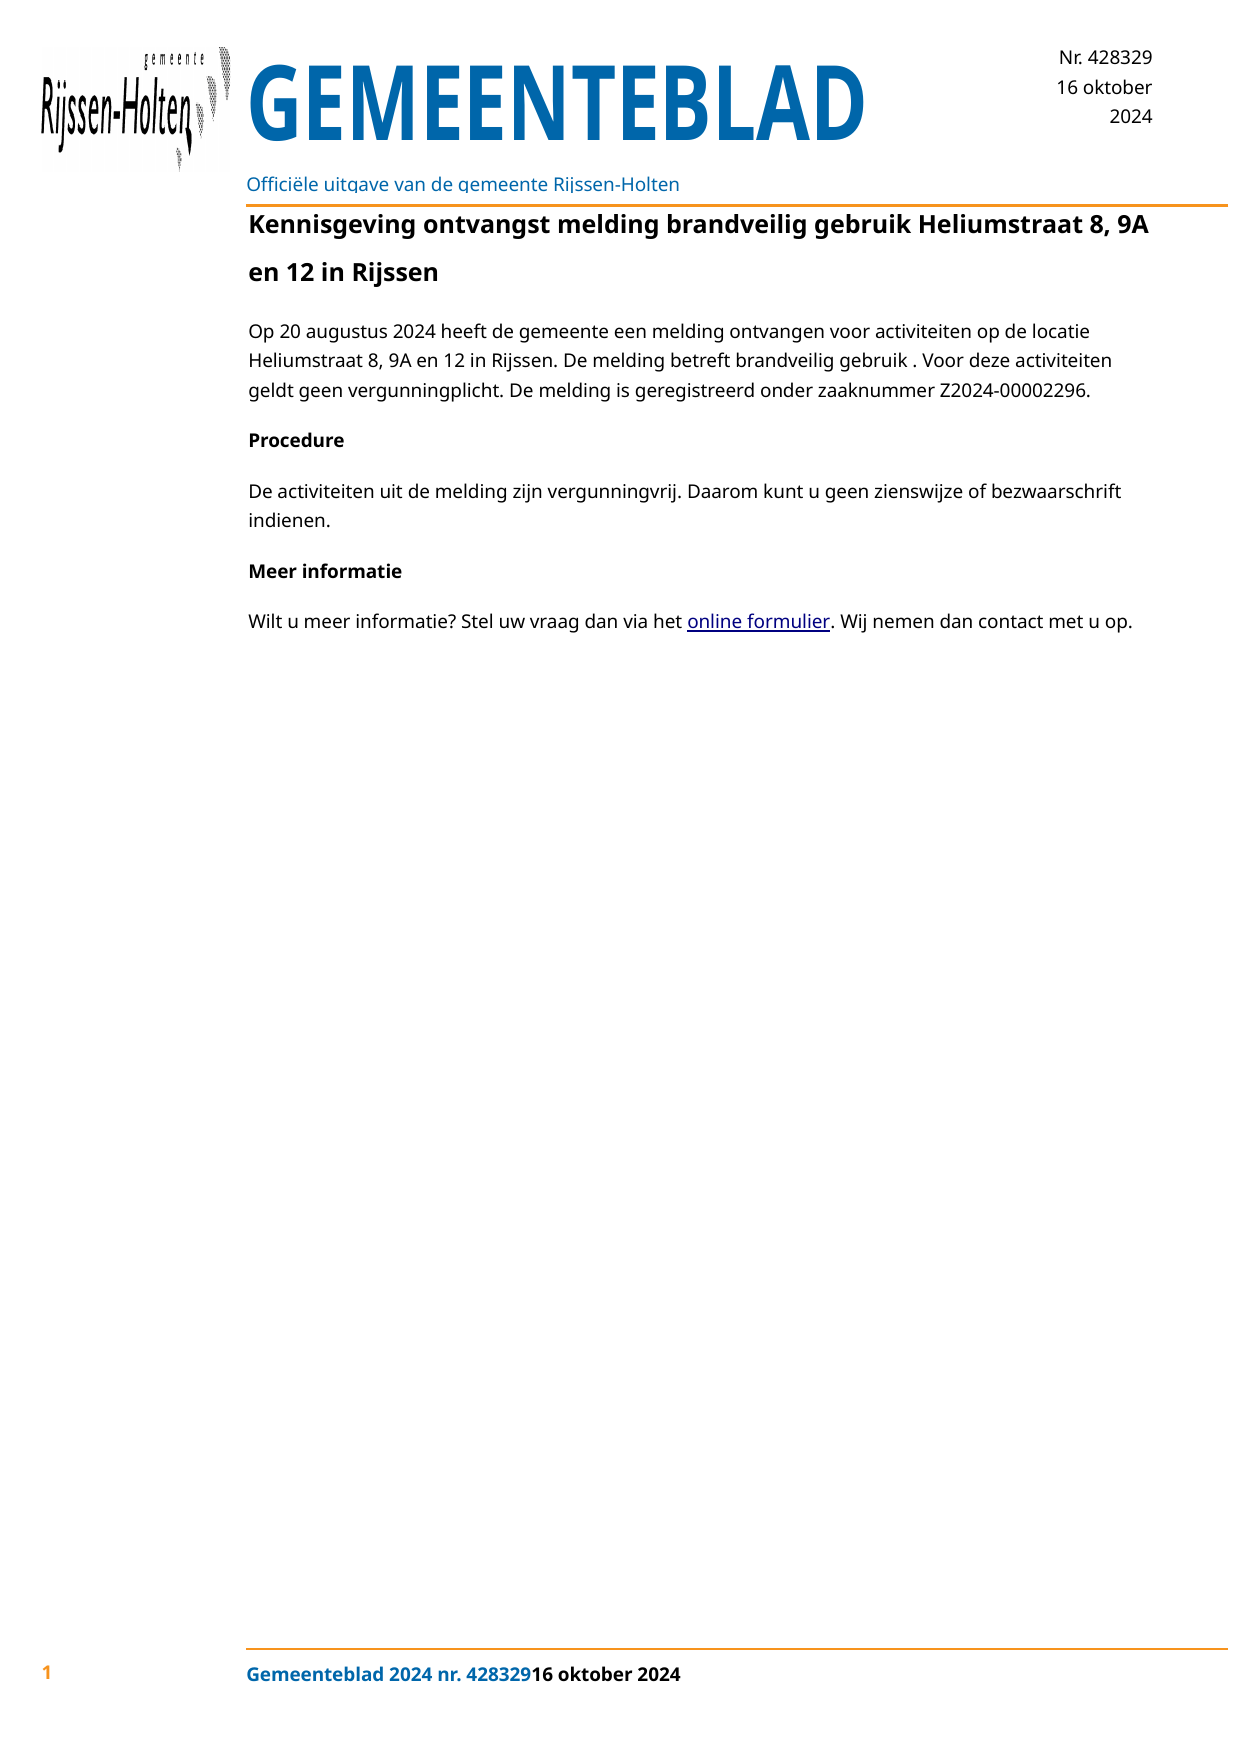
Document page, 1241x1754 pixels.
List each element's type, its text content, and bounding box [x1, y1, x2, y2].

text Procedure [248, 427, 1152, 453]
text Meer informatie [248, 558, 1152, 584]
picture [41, 47, 231, 172]
text Wilt u meer informatie? Stel uw vraag dan via het online formulier. Wij nemen dan contact met u op. [248, 608, 1152, 634]
text Kennisgeving ontvangst melding brandveilig gebruik Heliumstraat 8, 9A en 12 in Rijssen [248, 207, 1152, 288]
text De activiteiten uit de melding zijn vergunningvrij. Daarom kunt u geen zienswijze of bezwaarschrift indienen. [248, 478, 1152, 533]
text Op 20 augustus 2024 heeft de gemeente een melding ontvangen voor activiteiten op de locatie Heliumstraat 8, 9A en 12 in Rijssen. De melding betreft brandveilig gebruik . Voor deze activiteiten geldt geen vergunningplicht. De melding is geregistreerd onder zaaknummer Z2024-00002296. [248, 318, 1152, 403]
